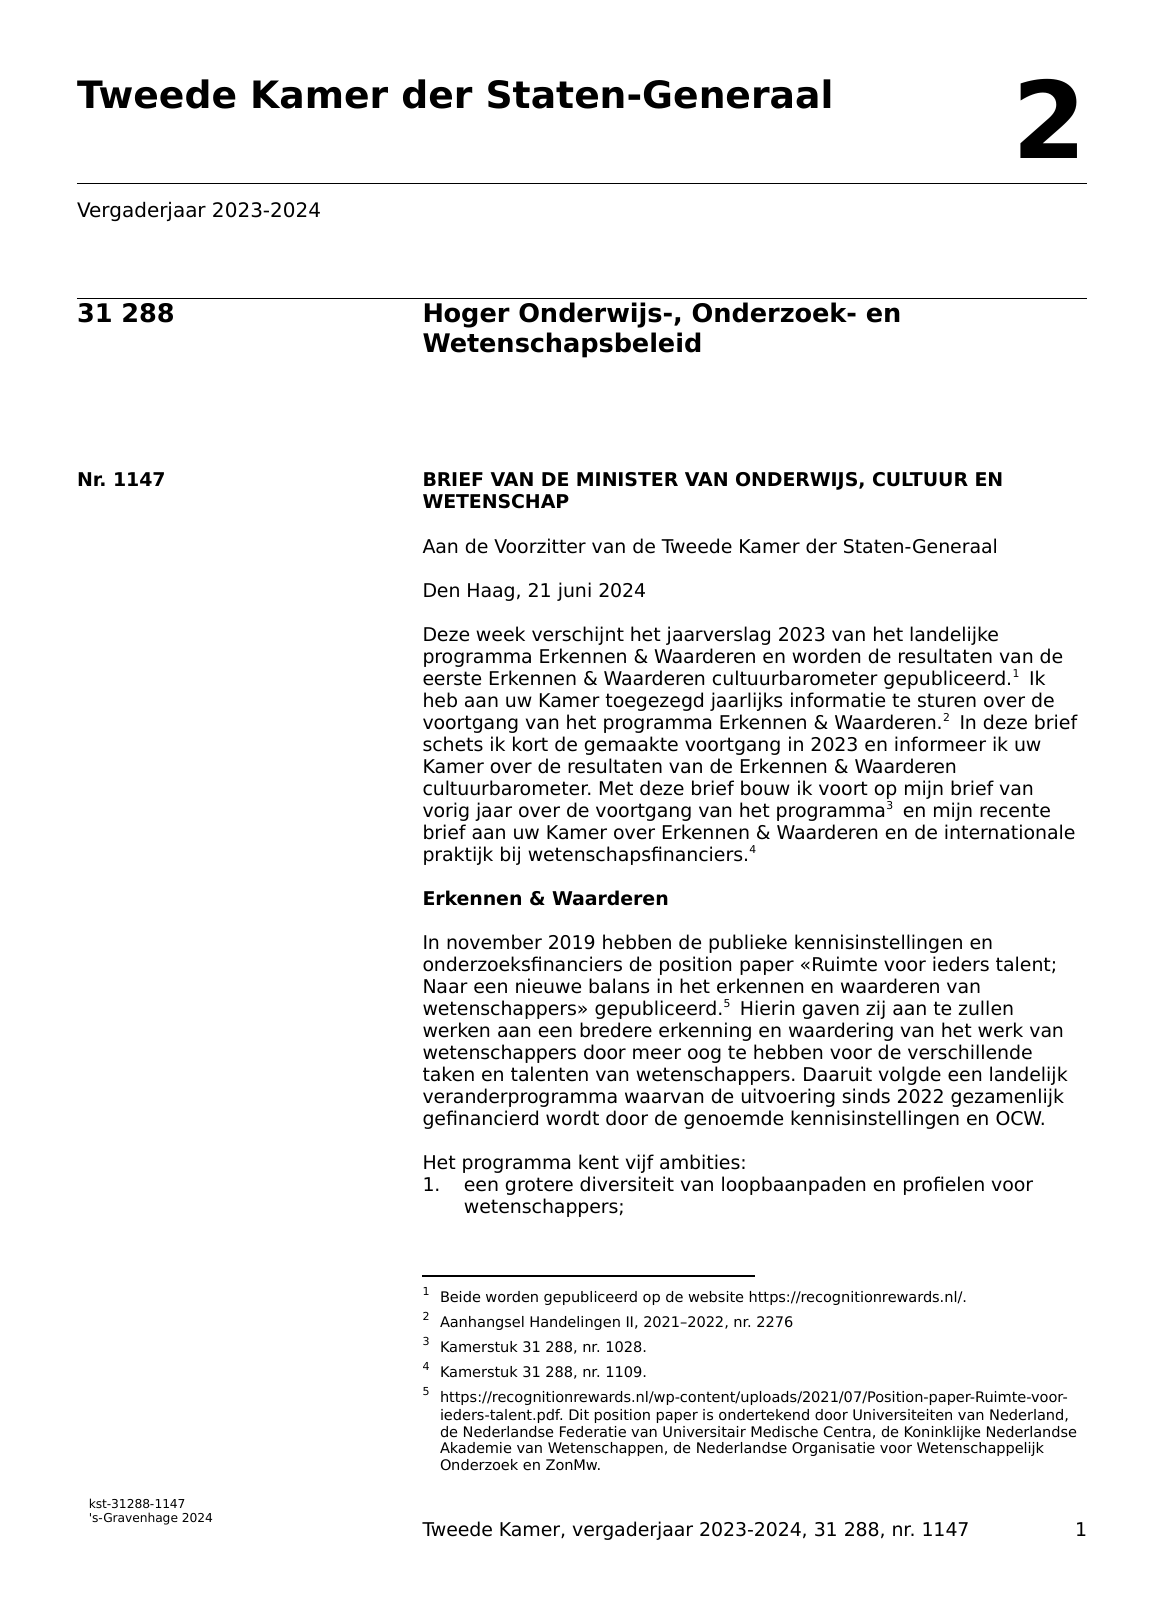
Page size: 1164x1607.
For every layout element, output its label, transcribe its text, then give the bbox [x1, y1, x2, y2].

text Beide worden gepubliceerd op de website https://recognitionrewards.nl/. [422, 1285, 1087, 1307]
text kst-31288-1147 [88, 1497, 323, 1511]
text Deze week verschijnt het jaarverslag 2023 van het landelijke programma Erkennen & Waarderen en worden de resultaten van de eerste Erkennen & Waarderen cultuurbarometer gepubliceerd. Ik heb aan uw Kamer toegezegd jaarlijks informatie te sturen over de voortgang van het programma Erkennen & Waarderen. In deze brief schets ik kort de gemaakte voortgang in 2023 en informeer ik uw Kamer over de resultaten van de Erkennen & Waarderen cultuurbarometer. Met deze brief bouw ik voort op mijn brief van vorig jaar over de voortgang van het programma en mijn recente brief aan uw Kamer over Erkennen & Waarderen en de internationale praktijk bij wetenschapsfinanciers. [422, 624, 1087, 866]
text 's-Gravenhage 2024 [88, 1511, 323, 1525]
text Kamerstuk 31 288, nr. 1109. [422, 1360, 1087, 1382]
text Aan de Voorzitter van de Tweede Kamer der Staten-Generaal [422, 536, 1087, 557]
table_header 2 [886, 59, 1087, 183]
text In november 2019 hebben de publieke kennisinstellingen en onderzoeksfinanciers de position paper «Ruimte voor ieders talent; Naar een nieuwe balans in het erkennen en waarderen van wetenschappers» gepubliceerd. Hierin gaven zij aan te zullen werken aan een bredere erkenning en waardering van het werk van wetenschappers door meer oog te hebben voor de verschillende taken en talenten van wetenschappers. Daaruit volgde een landelijk veranderprogramma waarvan de uitvoering sinds 2022 gezamenlijk gefinancierd wordt door de genoemde kennisinstellingen en OCW. [422, 932, 1087, 1130]
subtitle Nr. 1147 BRIEF VAN DE MINISTER VAN ONDERWIJS, CULTUUR EN WETENSCHAP [77, 469, 1087, 513]
text https://recognitionrewards.nl/wp-content/uploads/2021/07/Position-paper-Ruimte-voor-ieders-talent.pdf. Dit position paper is ondertekend door Universiteiten van Nederland, de Nederlandse Federatie van Universitair Medische Centra, de Koninklijke Nederlandse Akademie van Wetenschappen, de Nederlandse Organisatie voor Wetenschappelijk Onderzoek en ZonMw. [422, 1385, 1087, 1474]
table_header Tweede Kamer der Staten-Generaal [77, 59, 886, 183]
text 1. een grotere diversiteit van loopbaanpaden en profielen voor wetenschappers; [422, 1174, 1087, 1218]
subtitle Erkennen & Waarderen [422, 888, 1087, 910]
subtitle 31 288 Hoger Onderwijs-, Onderzoek- en Wetenschapsbeleid [77, 299, 1087, 358]
text Den Haag, 21 juni 2024 [422, 580, 1087, 602]
text Het programma kent vijf ambities: [422, 1152, 1087, 1174]
text Aanhangsel Handelingen II, 2021–2022, nr. 2276 [422, 1310, 1087, 1332]
text Kamerstuk 31 288, nr. 1028. [422, 1335, 1087, 1357]
table_cell Vergaderjaar 2023-2024 [77, 184, 1087, 298]
